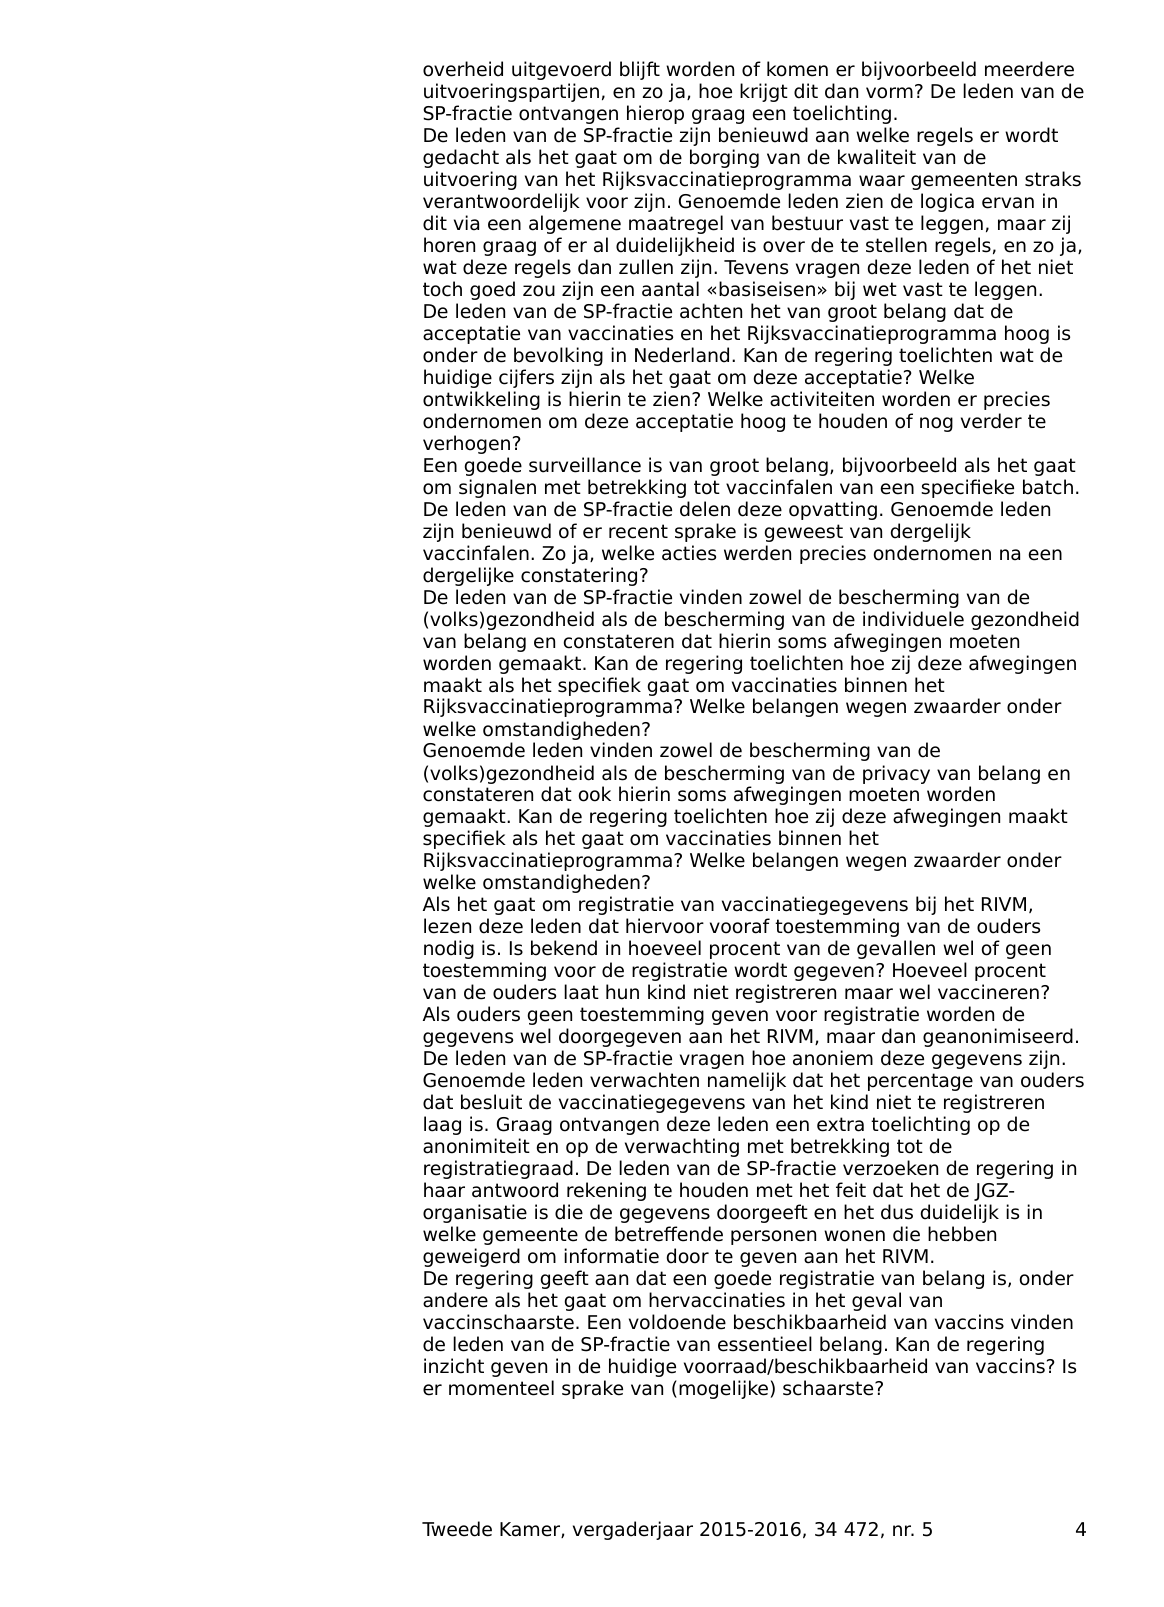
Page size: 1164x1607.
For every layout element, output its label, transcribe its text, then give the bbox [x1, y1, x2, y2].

text De regering geeft aan dat een goede registratie van belang is, onder andere als het gaat om hervaccinaties in het geval van vaccinschaarste. Een voldoende beschikbaarheid van vaccins vinden de leden van de SP-fractie van essentieel belang. Kan de regering inzicht geven in de huidige voorraad/beschikbaarheid van vaccins? Is er momenteel sprake van (mogelijke) schaarste? [422, 1268, 1087, 1400]
text Als het gaat om registratie van vaccinatiegegevens bij het RIVM, lezen deze leden dat hiervoor vooraf toestemming van de ouders nodig is. Is bekend in hoeveel procent van de gevallen wel of geen toestemming voor de registratie wordt gegeven? Hoeveel procent van de ouders laat hun kind niet registreren maar wel vaccineren? [422, 894, 1087, 1004]
text De leden van de SP-fractie achten het van groot belang dat de acceptatie van vaccinaties en het Rijksvaccinatieprogramma hoog is onder de bevolking in Nederland. Kan de regering toelichten wat de huidige cijfers zijn als het gaat om deze acceptatie? Welke ontwikkeling is hierin te zien? Welke activiteiten worden er precies ondernomen om deze acceptatie hoog te houden of nog verder te verhogen? [422, 301, 1087, 455]
text overheid uitgevoerd blijft worden of komen er bijvoorbeeld meerdere uitvoeringspartijen, en zo ja, hoe krijgt dit dan vorm? De leden van de SP-fractie ontvangen hierop graag een toelichting. [422, 59, 1087, 125]
text Genoemde leden vinden zowel de bescherming van de (volks)gezondheid als de bescherming van de privacy van belang en constateren dat ook hierin soms afwegingen moeten worden gemaakt. Kan de regering toelichten hoe zij deze afwegingen maakt specifiek als het gaat om vaccinaties binnen het Rijksvaccinatieprogramma? Welke belangen wegen zwaarder onder welke omstandigheden? [422, 740, 1087, 894]
text De leden van de SP-fractie zijn benieuwd aan welke regels er wordt gedacht als het gaat om de borging van de kwaliteit van de uitvoering van het Rijksvaccinatieprogramma waar gemeenten straks verantwoordelijk voor zijn. Genoemde leden zien de logica ervan in dit via een algemene maatregel van bestuur vast te leggen, maar zij horen graag of er al duidelijkheid is over de te stellen regels, en zo ja, wat deze regels dan zullen zijn. Tevens vragen deze leden of het niet toch goed zou zijn een aantal «basiseisen» bij wet vast te leggen. [422, 125, 1087, 301]
text De leden van de SP-fractie vinden zowel de bescherming van de (volks)gezondheid als de bescherming van de individuele gezondheid van belang en constateren dat hierin soms afwegingen moeten worden gemaakt. Kan de regering toelichten hoe zij deze afwegingen maakt als het specifiek gaat om vaccinaties binnen het Rijksvaccinatieprogramma? Welke belangen wegen zwaarder onder welke omstandigheden? [422, 587, 1087, 740]
text Een goede surveillance is van groot belang, bijvoorbeeld als het gaat om signalen met betrekking tot vaccinfalen van een specifieke batch. De leden van de SP-fractie delen deze opvatting. Genoemde leden zijn benieuwd of er recent sprake is geweest van dergelijk vaccinfalen. Zo ja, welke acties werden precies ondernomen na een dergelijke constatering? [422, 455, 1087, 587]
text Als ouders geen toestemming geven voor registratie worden de gegevens wel doorgegeven aan het RIVM, maar dan geanonimiseerd. De leden van de SP-fractie vragen hoe anoniem deze gegevens zijn. Genoemde leden verwachten namelijk dat het percentage van ouders dat besluit de vaccinatiegegevens van het kind niet te registreren laag is. Graag ontvangen deze leden een extra toelichting op de anonimiteit en op de verwachting met betrekking tot de registratiegraad. De leden van de SP-fractie verzoeken de regering in haar antwoord rekening te houden met het feit dat het de JGZ-organisatie is die de gegevens doorgeeft en het dus duidelijk is in welke gemeente de betreffende personen wonen die hebben geweigerd om informatie door te geven aan het RIVM. [422, 1004, 1087, 1268]
